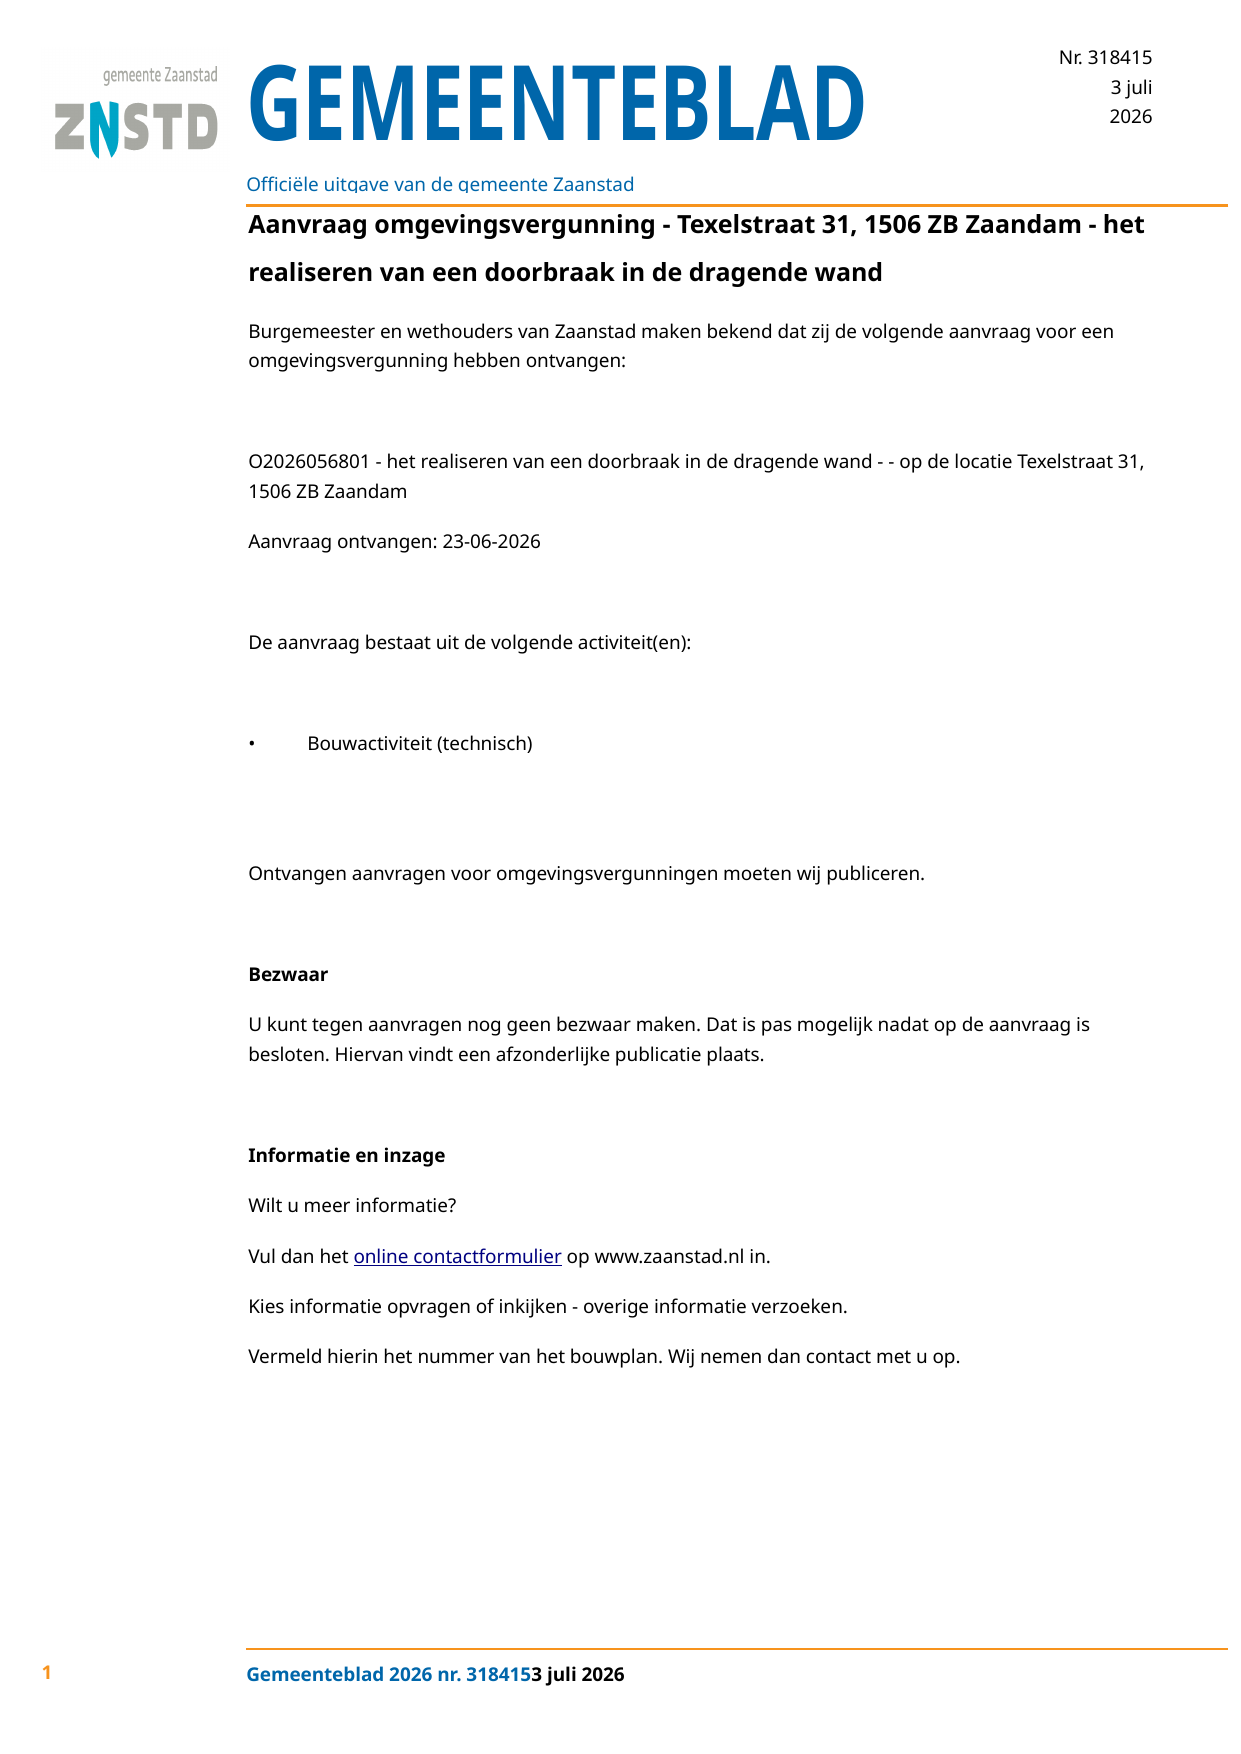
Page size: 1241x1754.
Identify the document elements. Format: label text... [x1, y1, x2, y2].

text Vermeld hierin het nummer van het bouwplan. Wij nemen dan contact met u op. [248, 1344, 1152, 1369]
text Informatie en inzage [248, 1142, 1152, 1168]
text Wilt u meer informatie? [248, 1192, 1152, 1218]
text Aanvraag omgevingsvergunning - Texelstraat 31, 1506 ZB Zaandam - het realiseren van een doorbraak in de dragende wand [248, 207, 1152, 288]
text De aanvraag bestaat uit de volgende activiteit(en): [248, 629, 1152, 655]
text U kunt tegen aanvragen nog geen bezwaar maken. Dat is pas mogelijk nadat op de aanvraag is besloten. Hiervan vindt een afzonderlijke publicatie plaats. [248, 1012, 1152, 1067]
text Kies informatie opvragen of inkijken - overige informatie verzoeken. [248, 1293, 1152, 1319]
text Vul dan het online contactformulier op www.zaanstad.nl in. [248, 1243, 1152, 1269]
list Bouwactiviteit (technisch) [248, 730, 1152, 756]
text Burgemeester en wethouders van Zaanstad maken bekend dat zij de volgende aanvraag voor een omgevingsvergunning hebben ontvangen: [248, 318, 1152, 373]
text O2026056801 - het realiseren van een doorbraak in de dragende wand - - op de locatie Texelstraat 31, 1506 ZB Zaandam [248, 448, 1152, 504]
text Aanvraag ontvangen: 23-06-2026 [248, 528, 1152, 554]
text Ontvangen aanvragen voor omgevingsvergunningen moeten wij publiceren. [248, 860, 1152, 886]
picture [41, 47, 231, 172]
text Bezwaar [248, 961, 1152, 987]
